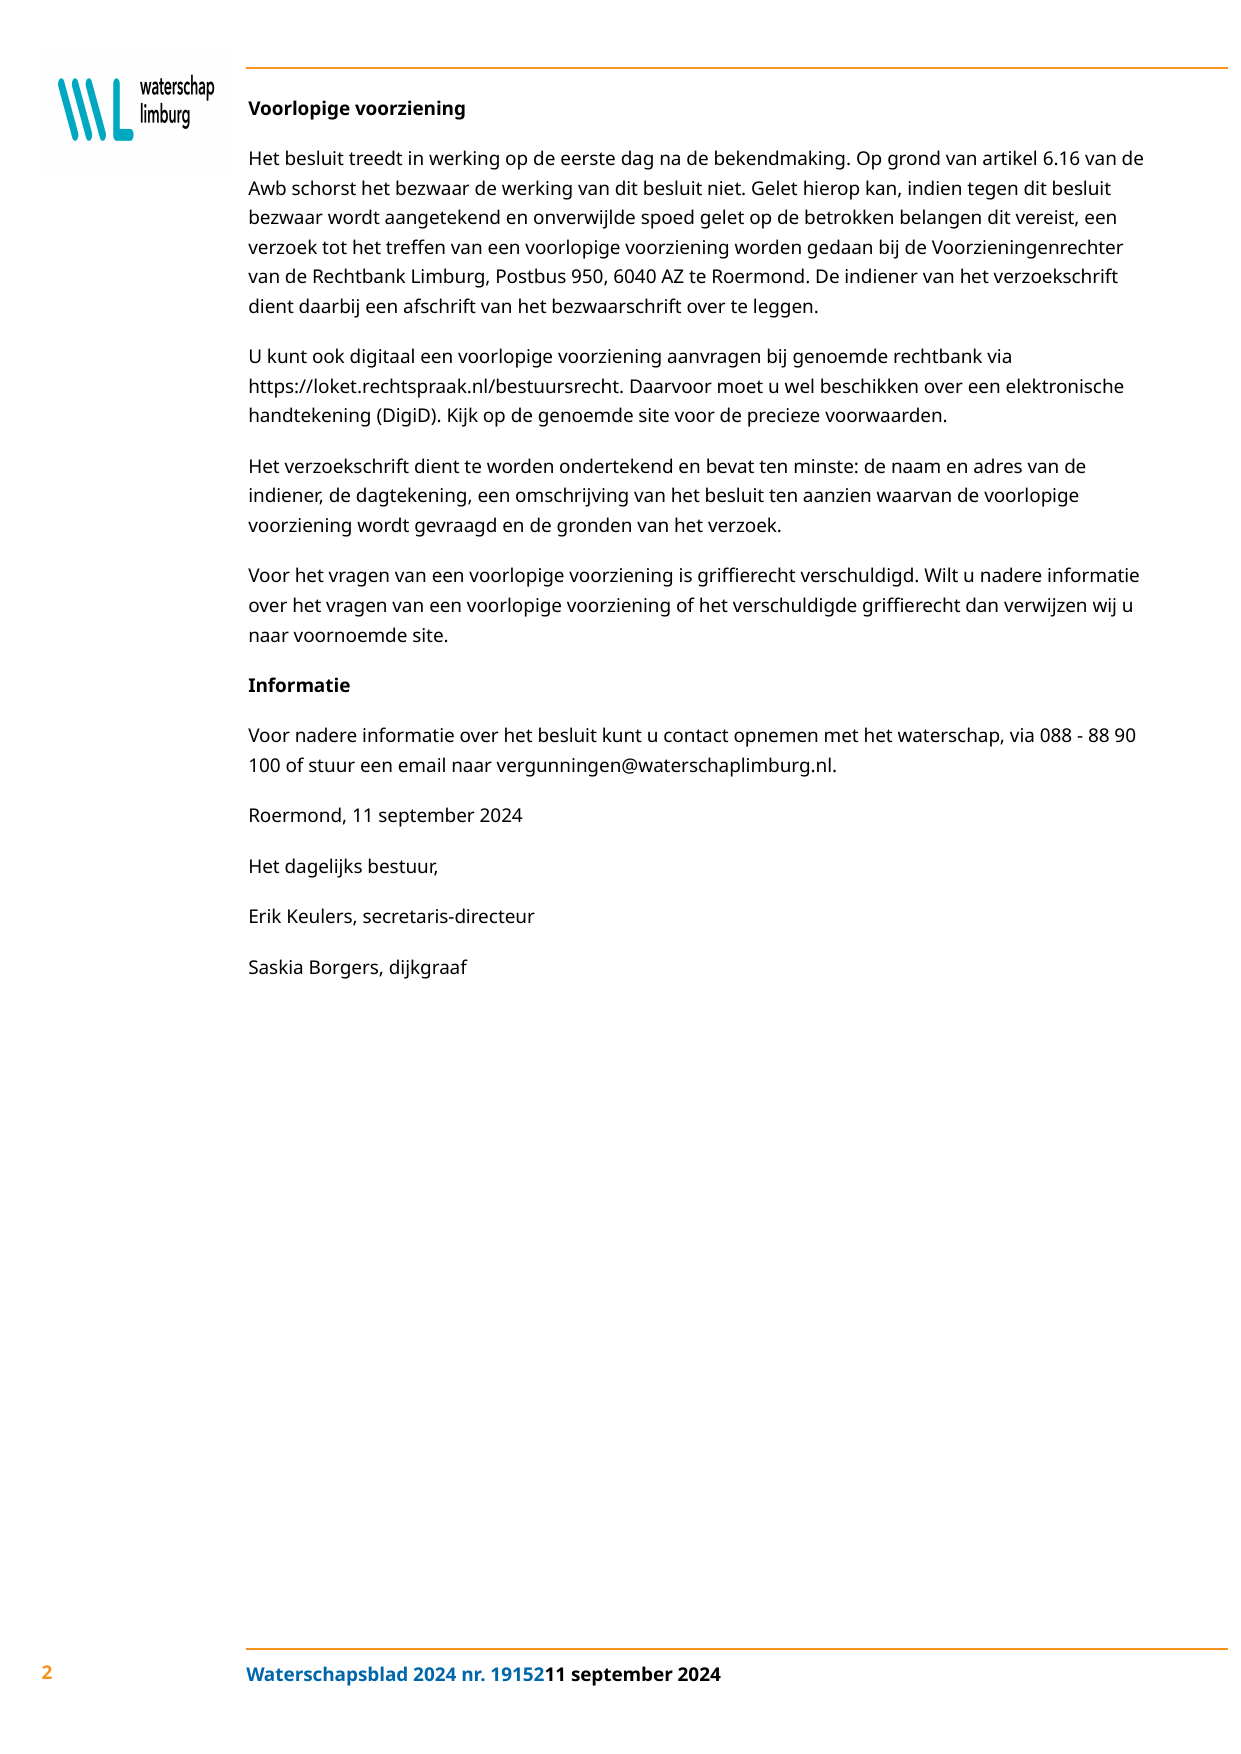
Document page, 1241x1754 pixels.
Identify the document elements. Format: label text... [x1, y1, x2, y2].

text Saskia Borgers, dijkgraaf [248, 954, 1152, 980]
text Het besluit treedt in werking op de eerste dag na de bekendmaking. Op grond van artikel 6.16 van de Awb schorst het bezwaar de werking van dit besluit niet. Gelet hierop kan, indien tegen dit besluit bezwaar wordt aangetekend en onverwijlde spoed gelet op de betrokken belangen dit vereist, een verzoek tot het treffen van een voorlopige voorziening worden gedaan bij de Voorzieningenrechter van de Rechtbank Limburg, Postbus 950, 6040 AZ te Roermond. De indiener van het verzoekschrift dient daarbij een afschrift van het bezwaarschrift over te leggen. [248, 145, 1152, 319]
text Het verzoekschrift dient te worden ondertekend en bevat ten minste: de naam en adres van de indiener, de dagtekening, een omschrijving van het besluit ten aanzien waarvan de voorlopige voorziening wordt gevraagd en de gronden van het verzoek. [248, 453, 1152, 538]
text U kunt ook digitaal een voorlopige voorziening aanvragen bij genoemde rechtbank via https://loket.rechtspraak.nl/bestuursrecht. Daarvoor moet u wel beschikken over een elektronische handtekening (DigiD). Kijk op de genoemde site voor de precieze voorwaarden. [248, 343, 1152, 428]
text Het dagelijks bestuur, [248, 853, 1152, 879]
text Voor het vragen van een voorlopige voorziening is griffierecht verschuldigd. Wilt u nadere informatie over het vragen van een voorlopige voorziening of het verschuldigde griffierecht dan verwijzen wij u naar voornoemde site. [248, 563, 1152, 648]
picture [41, 47, 231, 172]
text Informatie [248, 672, 1152, 698]
text Erik Keulers, secretaris-directeur [248, 903, 1152, 929]
text Roermond, 11 september 2024 [248, 803, 1152, 828]
text Voorlopige voorziening [248, 95, 1152, 121]
text Voor nadere informatie over het besluit kunt u contact opnemen met het waterschap, via 088 - 88 90 100 of stuur een email naar vergunningen@waterschaplimburg.nl. [248, 723, 1152, 778]
